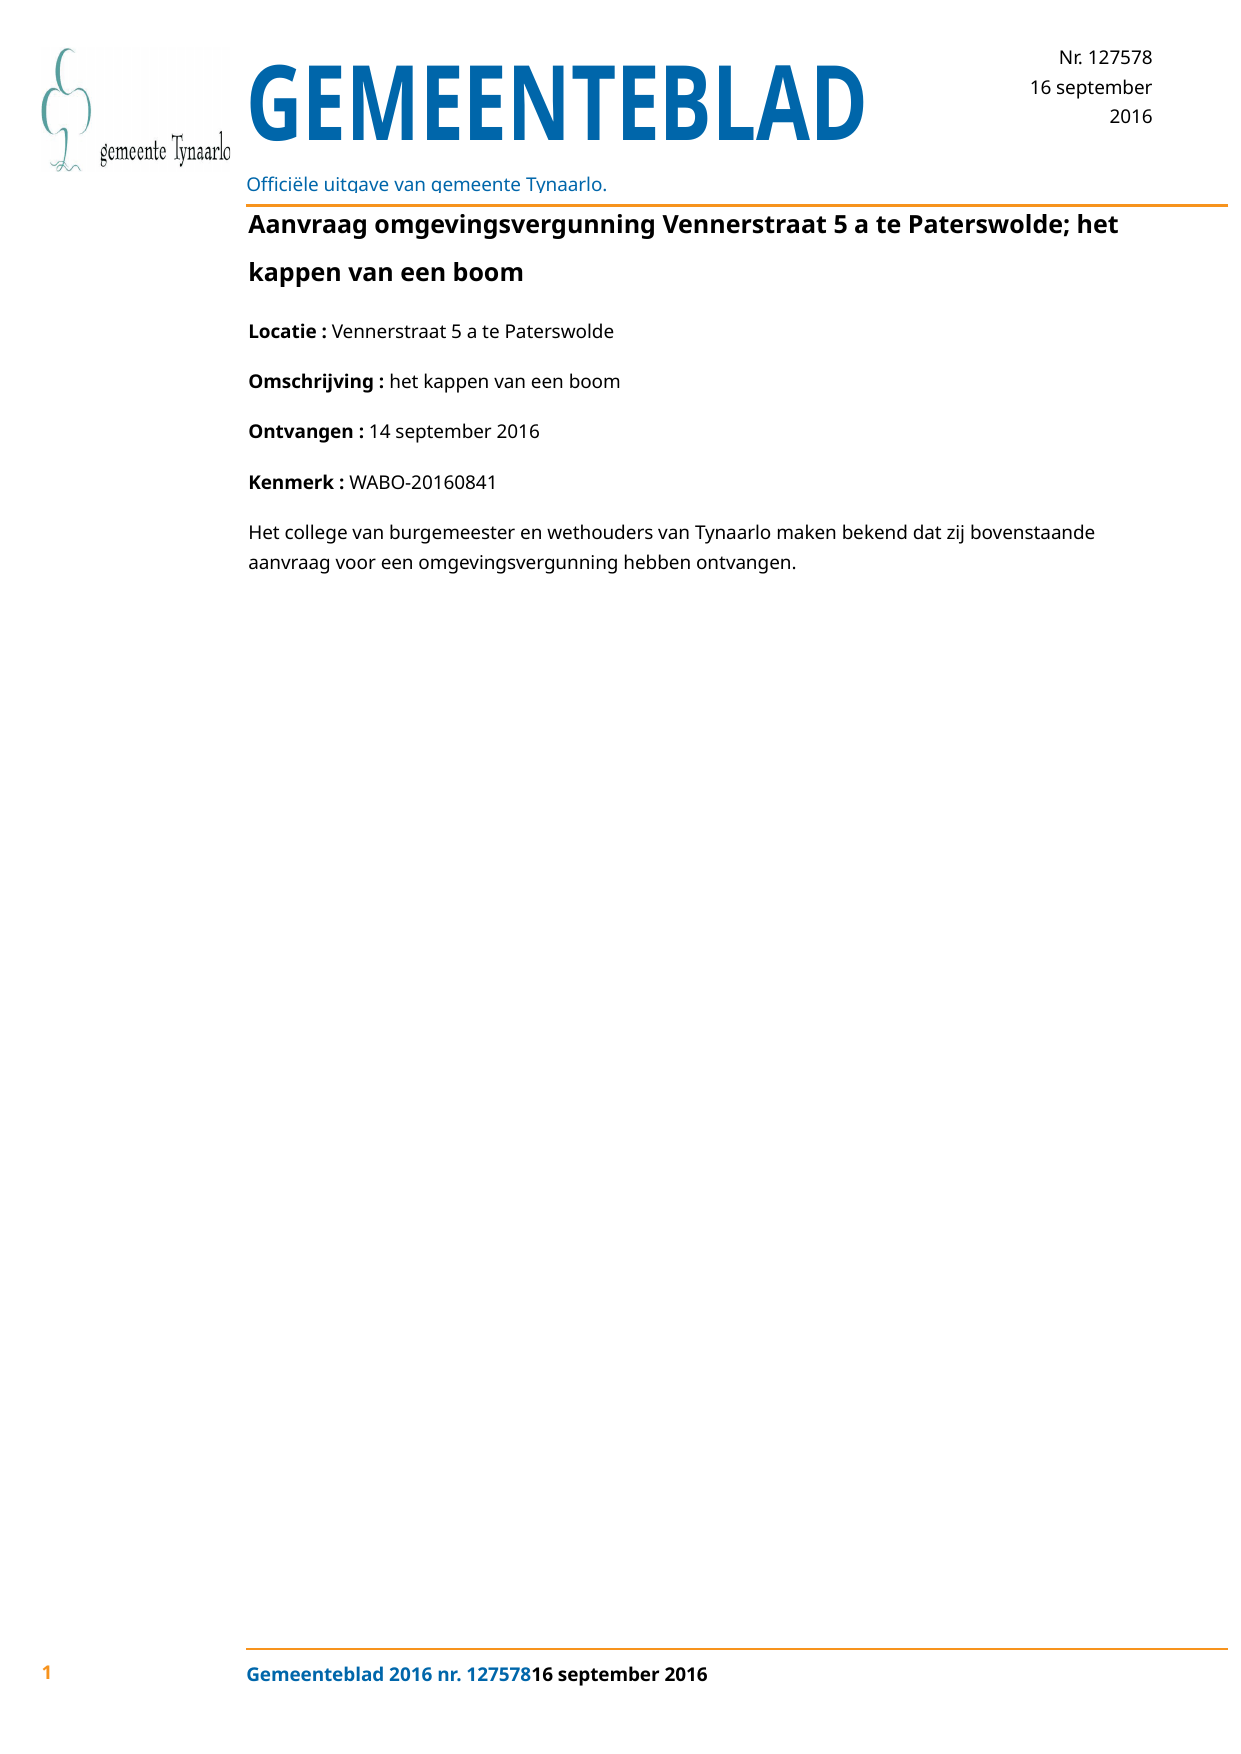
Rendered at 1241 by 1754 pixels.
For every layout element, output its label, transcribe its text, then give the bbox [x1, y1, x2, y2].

text Omschrijving : het kappen van een boom [248, 368, 1152, 394]
text Ontvangen : 14 september 2016 [248, 419, 1152, 444]
text Het college van burgemeester en wethouders van Tynaarlo maken bekend dat zij bovenstaande aanvraag voor een omgevingsvergunning hebben ontvangen. [248, 519, 1152, 575]
text Kenmerk : WABO-20160841 [248, 469, 1152, 495]
picture [41, 47, 231, 172]
text Locatie : Vennerstraat 5 a te Paterswolde [248, 318, 1152, 344]
text Aanvraag omgevingsvergunning Vennerstraat 5 a te Paterswolde; het kappen van een boom [248, 207, 1152, 288]
